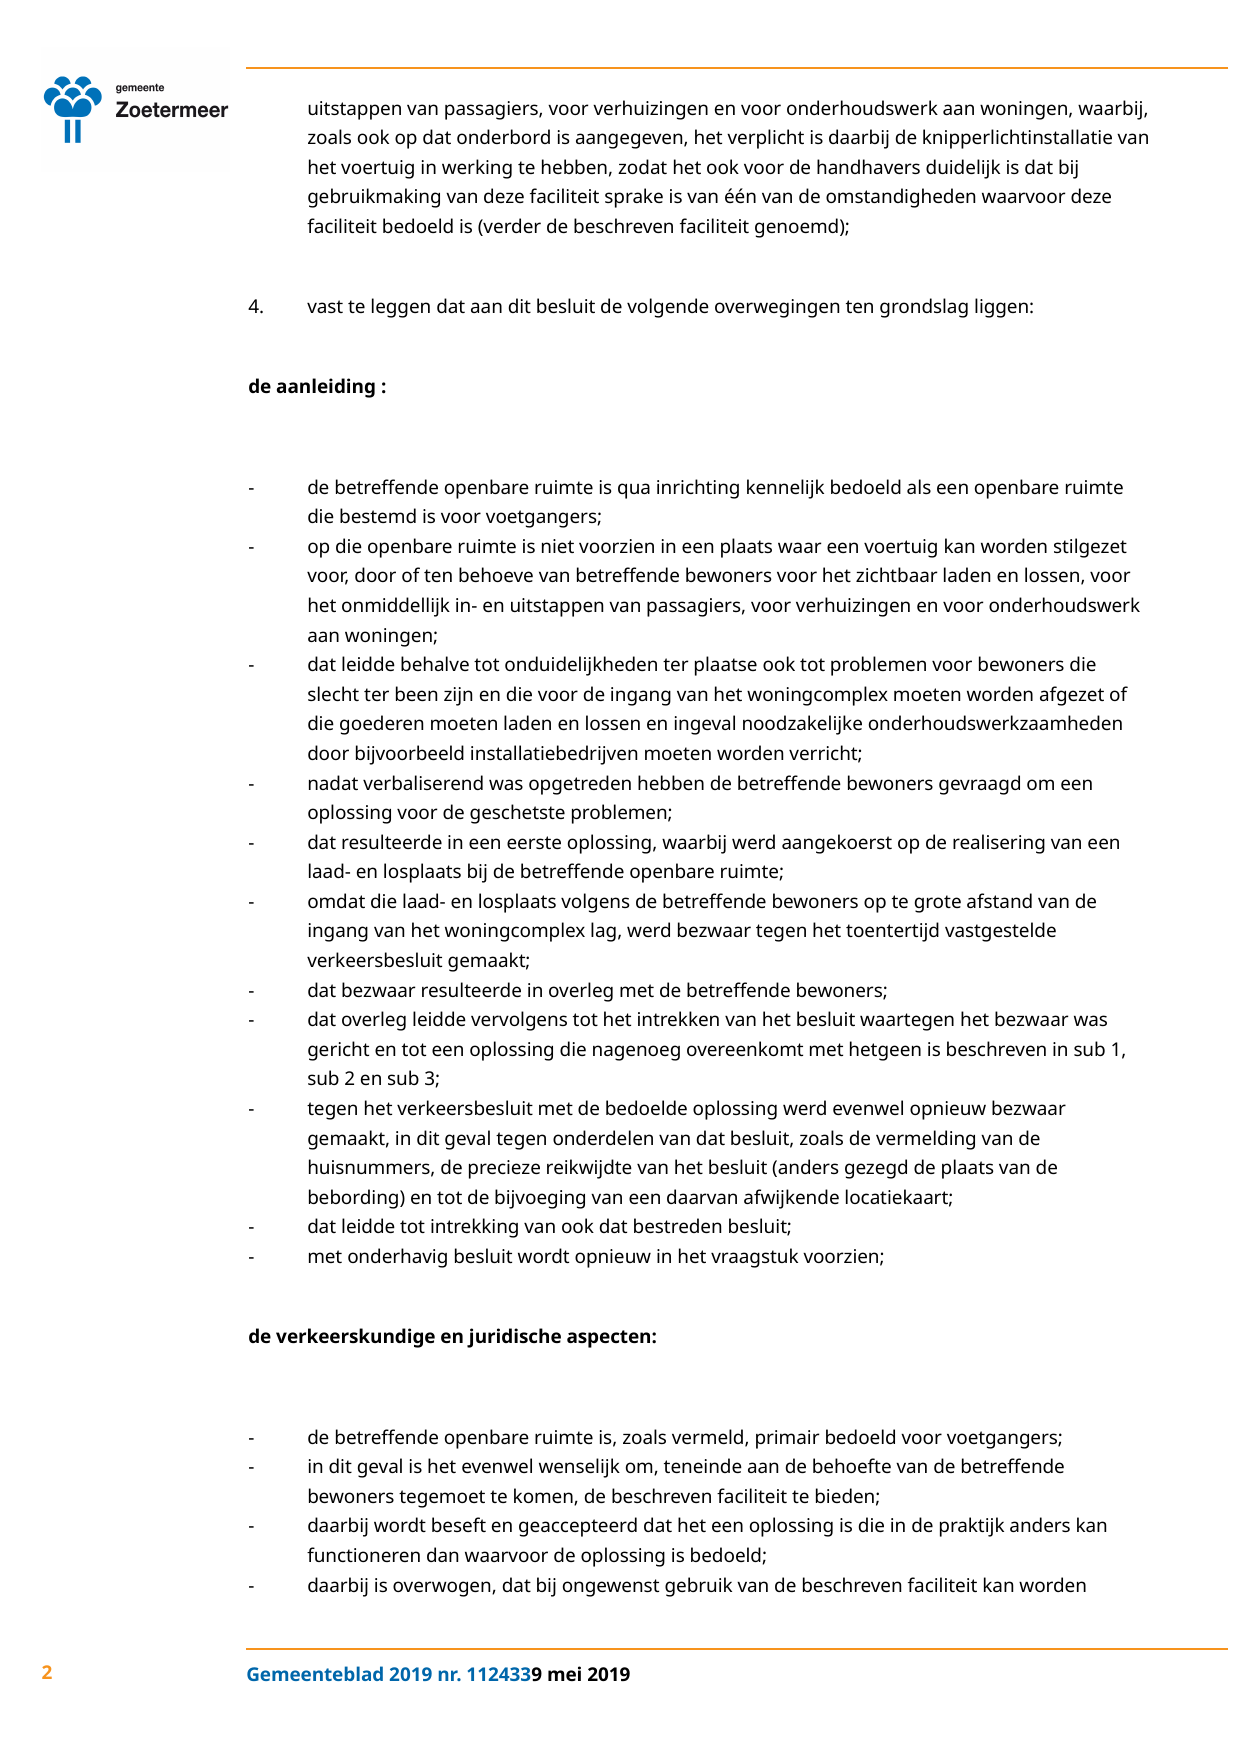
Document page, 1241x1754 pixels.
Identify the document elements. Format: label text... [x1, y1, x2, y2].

list daarbij is overwogen, dat bij ongewenst gebruik van de beschreven faciliteit kan worden [248, 1572, 1152, 1598]
list de betreffende openbare ruimte is, zoals vermeld, primair bedoeld voor voetgangers; [248, 1424, 1152, 1450]
list dat bezwaar resulteerde in overleg met de betreffende bewoners; [248, 977, 1152, 1003]
list dat resulteerde in een eerste oplossing, waarbij werd aangekoerst op de realisering van een laad- en losplaats bij de betreffende openbare ruimte; [248, 829, 1152, 884]
list op die openbare ruimte is niet voorzien in een plaats waar een voertuig kan worden stilgezet voor, door of ten behoeve van betreffende bewoners voor het zichtbaar laden en lossen, voor het onmiddellijk in- en uitstappen van passagiers, voor verhuizingen en voor onderhoudswerk aan woningen; [248, 533, 1152, 648]
list daarbij wordt beseft en geaccepteerd dat het een oplossing is die in de praktijk anders kan functioneren dan waarvoor de oplossing is bedoeld; [248, 1513, 1152, 1568]
text de aanleiding : [248, 373, 1152, 399]
list omdat die laad- en losplaats volgens de betreffende bewoners op te grote afstand van de ingang van het woningcomplex lag, werd bezwaar tegen het toentertijd vastgestelde verkeersbesluit gemaakt; [248, 888, 1152, 973]
picture [41, 47, 231, 172]
list vast te leggen dat aan dit besluit de volgende overwegingen ten grondslag liggen: [248, 293, 1152, 319]
list de betreffende openbare ruimte is qua inrichting kennelijk bedoeld als een openbare ruimte die bestemd is voor voetgangers; [248, 474, 1152, 529]
list dat leidde tot intrekking van ook dat bestreden besluit; [248, 1213, 1152, 1239]
list uitstappen van passagiers, voor verhuizingen en voor onderhoudswerk aan woningen, waarbij, zoals ook op dat onderbord is aangegeven, het verplicht is daarbij de knipperlichtinstallatie van het voertuig in werking te hebben, zodat het ook voor de handhavers duidelijk is dat bij gebruikmaking van deze faciliteit sprake is van één van de omstandigheden waarvoor deze faciliteit bedoeld is (verder de beschreven faciliteit genoemd); [248, 95, 1152, 239]
list dat leidde behalve tot onduidelijkheden ter plaatse ook tot problemen voor bewoners die slecht ter been zijn en die voor de ingang van het woningcomplex moeten worden afgezet of die goederen moeten laden en lossen en ingeval noodzakelijke onderhoudswerkzaamheden door bijvoorbeeld installatiebedrijven moeten worden verricht; [248, 651, 1152, 766]
list met onderhavig besluit wordt opnieuw in het vraagstuk voorzien; [248, 1243, 1152, 1269]
list nadat verbaliserend was opgetreden hebben de betreffende bewoners gevraagd om een oplossing voor de geschetste problemen; [248, 770, 1152, 825]
text de verkeerskundige en juridische aspecten: [248, 1323, 1152, 1349]
list dat overleg leidde vervolgens tot het intrekken van het besluit waartegen het bezwaar was gericht en tot een oplossing die nagenoeg overeenkomt met hetgeen is beschreven in sub 1, sub 2 en sub 3; [248, 1006, 1152, 1091]
list tegen het verkeersbesluit met de bedoelde oplossing werd evenwel opnieuw bezwaar gemaakt, in dit geval tegen onderdelen van dat besluit, zoals de vermelding van de huisnummers, de precieze reikwijdte van het besluit (anders gezegd de plaats van de bebording) en tot de bijvoeging van een daarvan afwijkende locatiekaart; [248, 1095, 1152, 1210]
list in dit geval is het evenwel wenselijk om, teneinde aan de behoefte van de betreffende bewoners tegemoet te komen, de beschreven faciliteit te bieden; [248, 1453, 1152, 1509]
